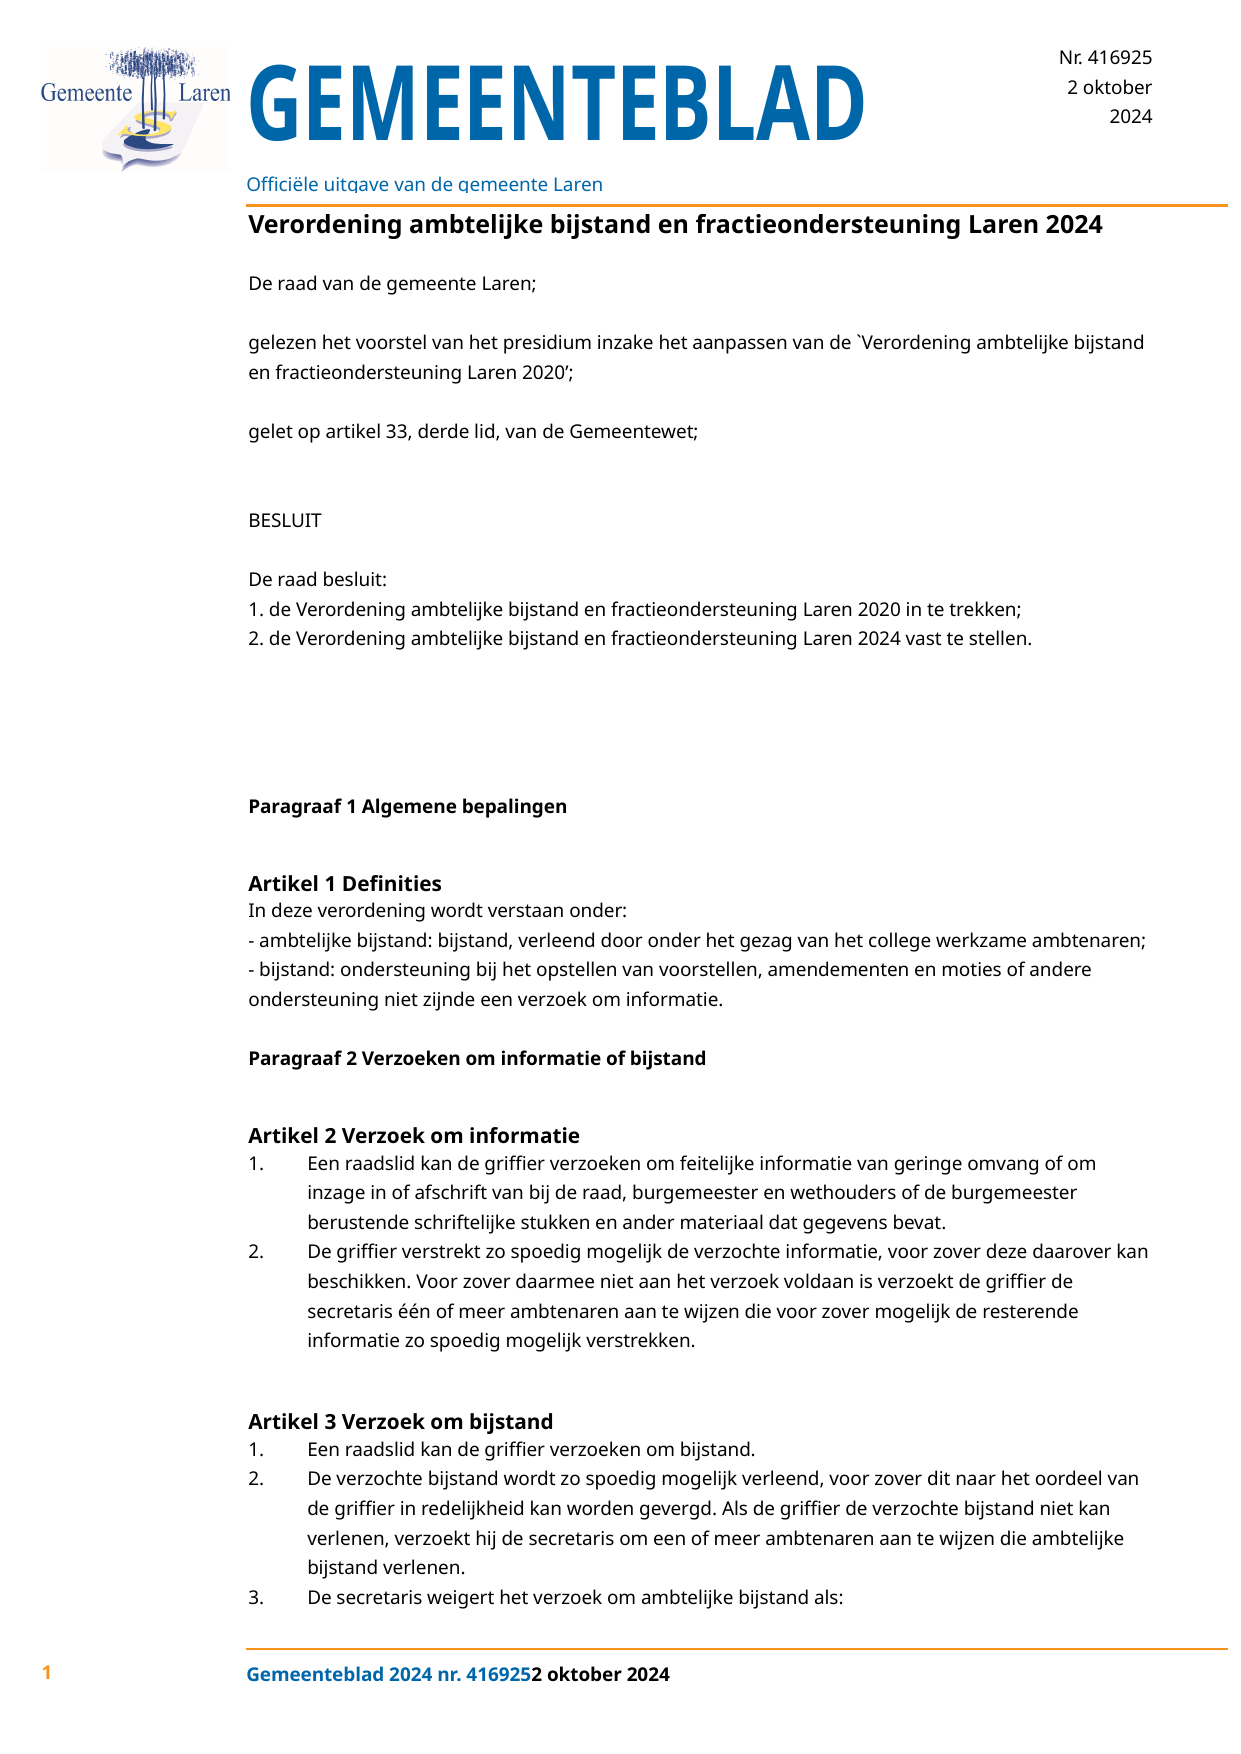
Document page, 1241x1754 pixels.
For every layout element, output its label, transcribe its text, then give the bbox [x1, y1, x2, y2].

list Een raadslid kan de griffier verzoeken om feitelijke informatie van geringe omvang of om inzage in of afschrift van bij de raad, burgemeester en wethouders of de burgemeester berustende schriftelijke stukken en ander materiaal dat gegevens bevat. [248, 1150, 1152, 1235]
text BESLUIT [248, 507, 1152, 533]
text 1. de Verordening ambtelijke bijstand en fractieondersteuning Laren 2020 in te trekken; [248, 596, 1152, 621]
list Een raadslid kan de griffier verzoeken om bijstand. [248, 1436, 1152, 1462]
text Artikel 1 Definities [248, 869, 1152, 897]
text Artikel 2 Verzoek om informatie [248, 1122, 1152, 1150]
list De secretaris weigert het verzoek om ambtelijke bijstand als: [248, 1584, 1152, 1609]
text Artikel 3 Verzoek om bijstand [248, 1407, 1152, 1436]
list De verzochte bijstand wordt zo spoedig mogelijk verleend, voor zover dit naar het oordeel van de griffier in redelijkheid kan worden gevergd. Als de griffier de verzochte bijstand niet kan verlenen, verzoekt hij de secretaris om een of meer ambtenaren aan te wijzen die ambtelijke bijstand verlenen. [248, 1466, 1152, 1580]
text In deze verordening wordt verstaan onder: [248, 897, 1152, 923]
text gelezen het voorstel van het presidium inzake het aanpassen van de `Verordening ambtelijke bijstand en fractieondersteuning Laren 2020’; [248, 329, 1152, 385]
text Verordening ambtelijke bijstand en fractieondersteuning Laren 2024 [248, 207, 1152, 241]
text 2. de Verordening ambtelijke bijstand en fractieondersteuning Laren 2024 vast te stellen. [248, 625, 1152, 651]
picture [41, 47, 231, 172]
text Paragraaf 2 Verzoeken om informatie of bijstand [248, 1045, 1152, 1071]
text gelet op artikel 33, derde lid, van de Gemeentewet; [248, 418, 1152, 444]
list De griffier verstrekt zo spoedig mogelijk de verzochte informatie, voor zover deze daarover kan beschikken. Voor zover daarmee niet aan het verzoek voldaan is verzoekt de griffier de secretaris één of meer ambtenaren aan te wijzen die voor zover mogelijk de resterende informatie zo spoedig mogelijk verstrekken. [248, 1239, 1152, 1353]
text De raad besluit: [248, 566, 1152, 592]
text Paragraaf 1 Algemene bepalingen [248, 793, 1152, 819]
text De raad van de gemeente Laren; [248, 270, 1152, 296]
text - ambtelijke bijstand: bijstand, verleend door onder het gezag van het college werkzame ambtenaren; [248, 927, 1152, 953]
text - bijstand: ondersteuning bij het opstellen van voorstellen, amendementen en moties of andere ondersteuning niet zijnde een verzoek om informatie. [248, 957, 1152, 1012]
